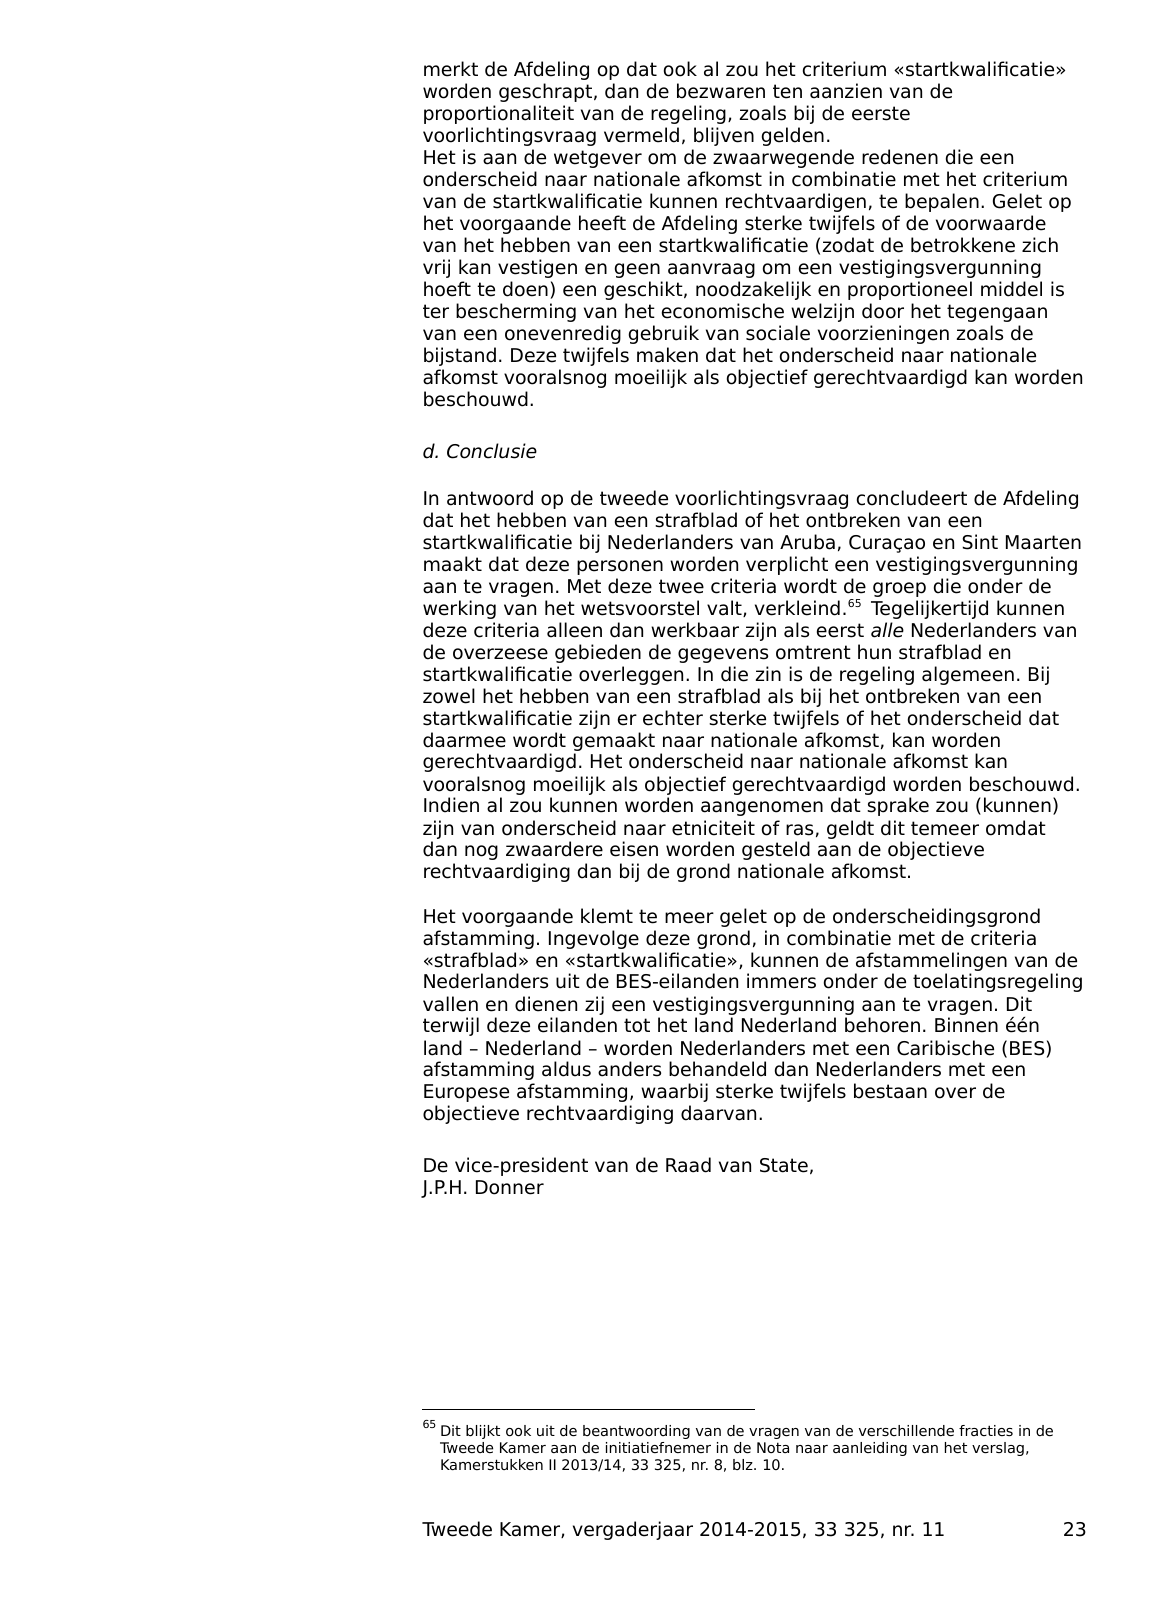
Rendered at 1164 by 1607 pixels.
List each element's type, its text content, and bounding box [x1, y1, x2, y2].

subtitle d. Conclusie [422, 441, 1087, 463]
text In antwoord op de tweede voorlichtingsvraag concludeert de Afdeling dat het hebben van een strafblad of het ontbreken van een startkwalificatie bij Nederlanders van Aruba, Curaçao en Sint Maarten maakt dat deze personen worden verplicht een vestigingsvergunning aan te vragen. Met deze twee criteria wordt de groep die onder de werking van het wetsvoorstel valt, verkleind. Tegelijkertijd kunnen deze criteria alleen dan werkbaar zijn als eerst alle Nederlanders van de overzeese gebieden de gegevens omtrent hun strafblad en startkwalificatie overleggen. In die zin is de regeling algemeen. Bij zowel het hebben van een strafblad als bij het ontbreken van een startkwalificatie zijn er echter sterke twijfels of het onderscheid dat daarmee wordt gemaakt naar nationale afkomst, kan worden gerechtvaardigd. Het onderscheid naar nationale afkomst kan vooralsnog moeilijk als objectief gerechtvaardigd worden beschouwd. Indien al zou kunnen worden aangenomen dat sprake zou (kunnen) zijn van onderscheid naar etniciteit of ras, geldt dit temeer omdat dan nog zwaardere eisen worden gesteld aan de objectieve rechtvaardiging dan bij de grond nationale afkomst. [422, 488, 1087, 883]
text Het is aan de wetgever om de zwaarwegende redenen die een onderscheid naar nationale afkomst in combinatie met het criterium van de startkwalificatie kunnen rechtvaardigen, te bepalen. Gelet op het voorgaande heeft de Afdeling sterke twijfels of de voorwaarde van het hebben van een startkwalificatie (zodat de betrokkene zich vrij kan vestigen en geen aanvraag om een vestigingsvergunning hoeft te doen) een geschikt, noodzakelijk en proportioneel middel is ter bescherming van het economische welzijn door het tegengaan van een onevenredig gebruik van sociale voorzieningen zoals de bijstand. Deze twijfels maken dat het onderscheid naar nationale afkomst vooralsnog moeilijk als objectief gerechtvaardigd kan worden beschouwd. [422, 147, 1087, 411]
text merkt de Afdeling op dat ook al zou het criterium «startkwalificatie» worden geschrapt, dan de bezwaren ten aanzien van de proportionaliteit van de regeling, zoals bij de eerste voorlichtingsvraag vermeld, blijven gelden. [422, 59, 1087, 147]
text Dit blijkt ook uit de beantwoording van de vragen van de verschillende fracties in de Tweede Kamer aan de initiatiefnemer in de Nota naar aanleiding van het verslag, Kamerstukken II 2013/14, 33 325, nr. 8, blz. 10. [422, 1418, 1087, 1474]
text Het voorgaande klemt te meer gelet op de onderscheidingsgrond afstamming. Ingevolge deze grond, in combinatie met de criteria «strafblad» en «startkwalificatie», kunnen de afstammelingen van de Nederlanders uit de BES-eilanden immers onder de toelatingsregeling vallen en dienen zij een vestigingsvergunning aan te vragen. Dit terwijl deze eilanden tot het land Nederland behoren. Binnen één land – Nederland – worden Nederlanders met een Caribische (BES) afstamming aldus anders behandeld dan Nederlanders met een Europese afstamming, waarbij sterke twijfels bestaan over de objectieve rechtvaardiging daarvan. [422, 906, 1087, 1125]
text De vice-president van de Raad van State, J.P.H. Donner [422, 1155, 1087, 1199]
